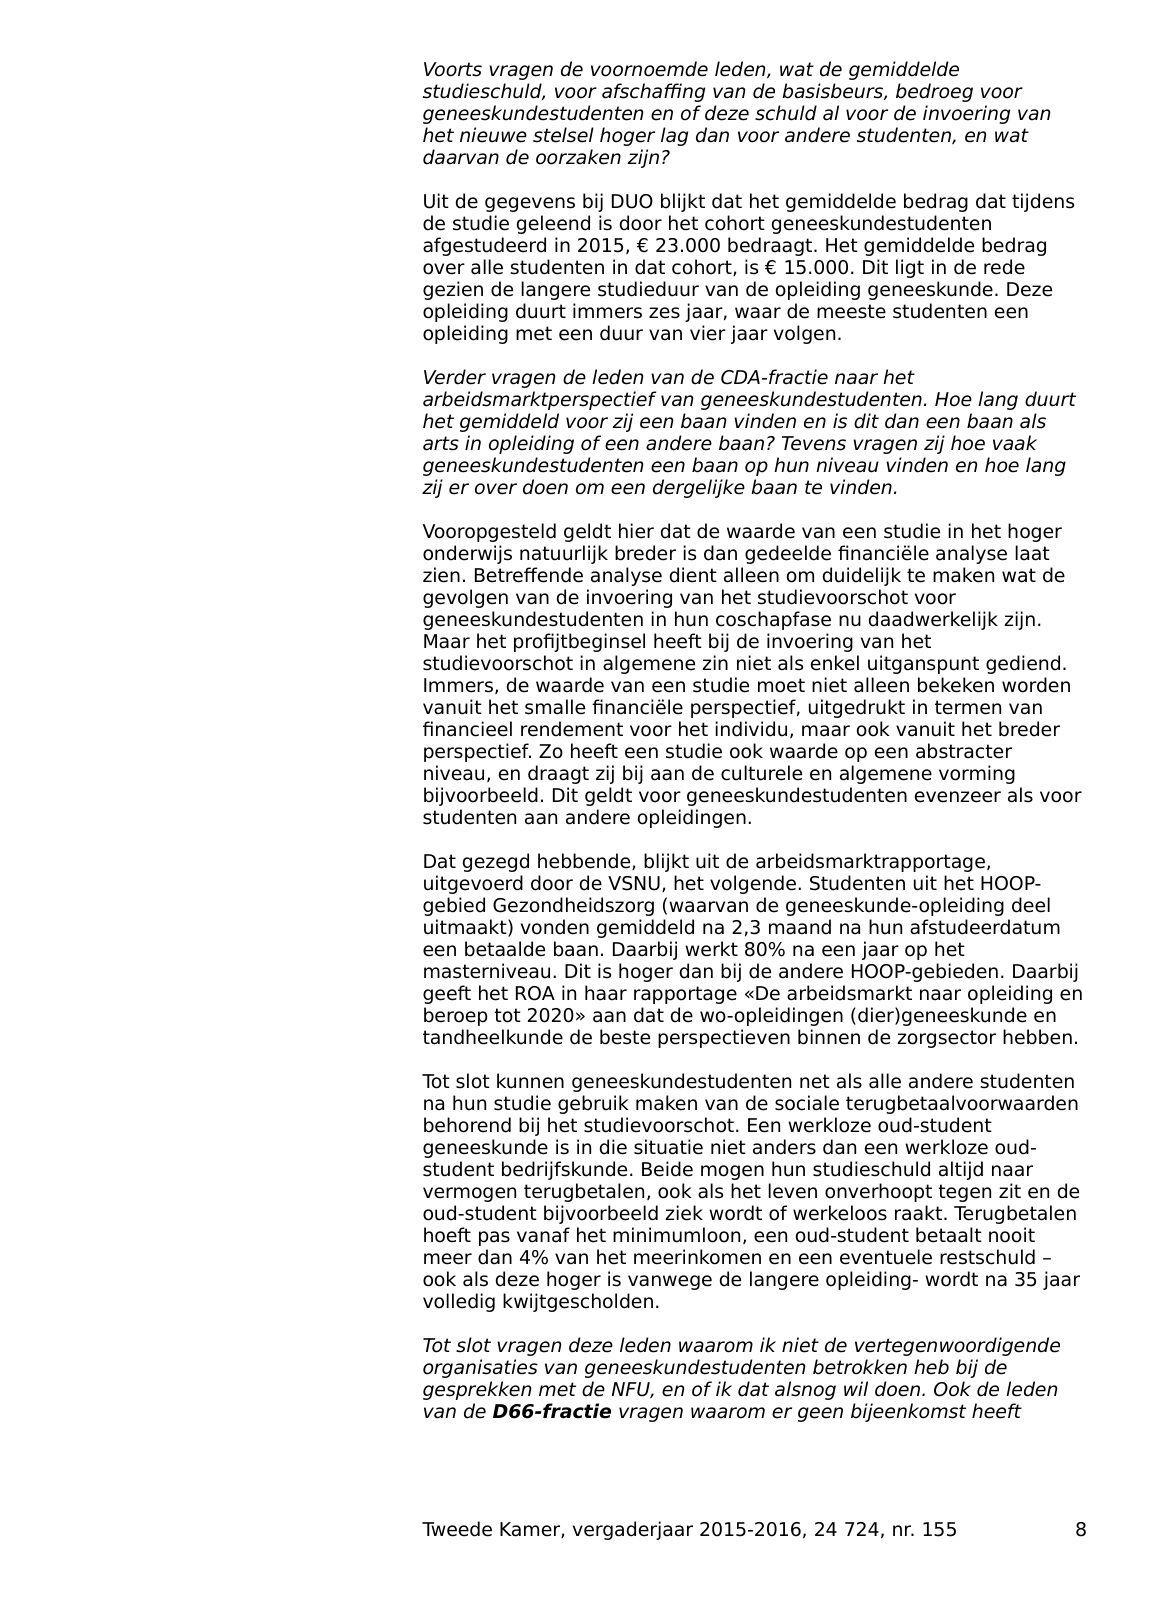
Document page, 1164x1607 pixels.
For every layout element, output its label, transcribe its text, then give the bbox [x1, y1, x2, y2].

text Tot slot kunnen geneeskundestudenten net als alle andere studenten na hun studie gebruik maken van de sociale terugbetaalvoorwaarden behorend bij het studievoorschot. Een werkloze oud-student geneeskunde is in die situatie niet anders dan een werkloze oud-student bedrijfskunde. Beide mogen hun studieschuld altijd naar vermogen terugbetalen, ook als het leven onverhoopt tegen zit en de oud-student bijvoorbeeld ziek wordt of werkeloos raakt. Terugbetalen hoeft pas vanaf het minimumloon, een oud-student betaalt nooit meer dan 4% van het meerinkomen en een eventuele restschuld – ook als deze hoger is vanwege de langere opleiding- wordt na 35 jaar volledig kwijtgescholden. [422, 1071, 1087, 1313]
text Voorts vragen de voornoemde leden, wat de gemiddelde studieschuld, voor afschaffing van de basisbeurs, bedroeg voor geneeskundestudenten en of deze schuld al voor de invoering van het nieuwe stelsel hoger lag dan voor andere studenten, en wat daarvan de oorzaken zijn? [422, 59, 1087, 169]
text Vooropgesteld geldt hier dat de waarde van een studie in het hoger onderwijs natuurlijk breder is dan gedeelde financiële analyse laat zien. Betreffende analyse dient alleen om duidelijk te maken wat de gevolgen van de invoering van het studievoorschot voor geneeskundestudenten in hun coschapfase nu daadwerkelijk zijn. Maar het profijtbeginsel heeft bij de invoering van het studievoorschot in algemene zin niet als enkel uitganspunt gediend. Immers, de waarde van een studie moet niet alleen bekeken worden vanuit het smalle financiële perspectief, uitgedrukt in termen van financieel rendement voor het individu, maar ook vanuit het breder perspectief. Zo heeft een studie ook waarde op een abstracter niveau, en draagt zij bij aan de culturele en algemene vorming bijvoorbeeld. Dit geldt voor geneeskundestudenten evenzeer als voor studenten aan andere opleidingen. [422, 521, 1087, 829]
text Tot slot vragen deze leden waarom ik niet de vertegenwoordigende organisaties van geneeskundestudenten betrokken heb bij de gesprekken met de NFU, en of ik dat alsnog wil doen. Ook de leden van de D66-fractie vragen waarom er geen bijeenkomst heeft [422, 1335, 1087, 1423]
text Uit de gegevens bij DUO blijkt dat het gemiddelde bedrag dat tijdens de studie geleend is door het cohort geneeskundestudenten afgestudeerd in 2015, € 23.000 bedraagt. Het gemiddelde bedrag over alle studenten in dat cohort, is € 15.000. Dit ligt in de rede gezien de langere studieduur van de opleiding geneeskunde. Deze opleiding duurt immers zes jaar, waar de meeste studenten een opleiding met een duur van vier jaar volgen. [422, 191, 1087, 345]
text Verder vragen de leden van de CDA-fractie naar het arbeidsmarktperspectief van geneeskundestudenten. Hoe lang duurt het gemiddeld voor zij een baan vinden en is dit dan een baan als arts in opleiding of een andere baan? Tevens vragen zij hoe vaak geneeskundestudenten een baan op hun niveau vinden en hoe lang zij er over doen om een dergelijke baan te vinden. [422, 367, 1087, 499]
text Dat gezegd hebbende, blijkt uit de arbeidsmarktrapportage, uitgevoerd door de VSNU, het volgende. Studenten uit het HOOP-gebied Gezondheidszorg (waarvan de geneeskunde-opleiding deel uitmaakt) vonden gemiddeld na 2,3 maand na hun afstudeerdatum een betaalde baan. Daarbij werkt 80% na een jaar op het masterniveau. Dit is hoger dan bij de andere HOOP-gebieden. Daarbij geeft het ROA in haar rapportage «De arbeidsmarkt naar opleiding en beroep tot 2020» aan dat de wo-opleidingen (dier)geneeskunde en tandheelkunde de beste perspectieven binnen de zorgsector hebben. [422, 851, 1087, 1049]
